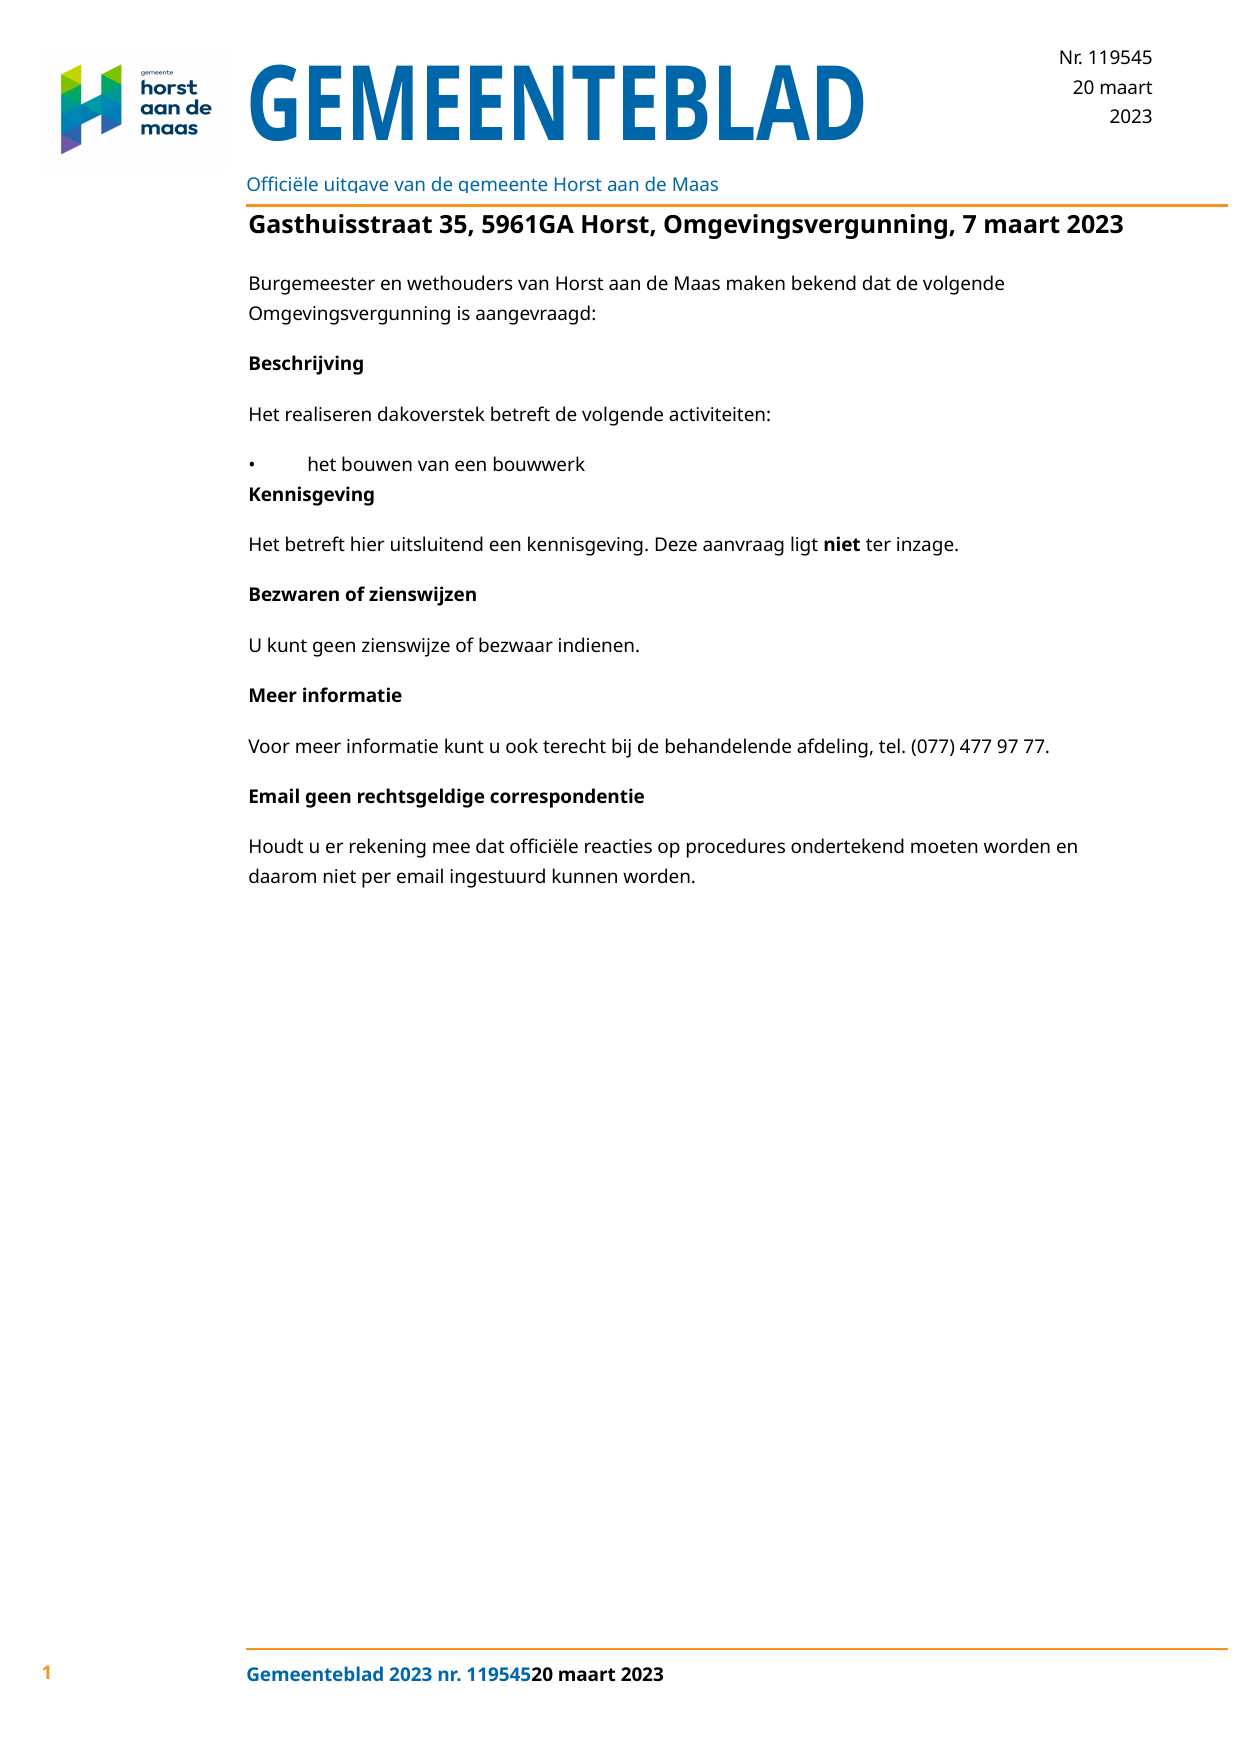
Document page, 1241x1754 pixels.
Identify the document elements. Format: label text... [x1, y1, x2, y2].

text Burgemeester en wethouders van Horst aan de Maas maken bekend dat de volgende Omgevingsvergunning is aangevraagd: [248, 270, 1152, 326]
text Het realiseren dakoverstek betreft de volgende activiteiten: [248, 401, 1152, 426]
text Email geen rechtsgeldige correspondentie [248, 783, 1152, 809]
picture [41, 47, 231, 172]
text Het betreft hier uitsluitend een kennisgeving. Deze aanvraag ligt niet ter inzage. [248, 531, 1152, 557]
text Voor meer informatie kunt u ook terecht bij de behandelende afdeling, tel. (077) 477 97 77. [248, 733, 1152, 758]
list het bouwen van een bouwwerk [248, 451, 1152, 477]
text U kunt geen zienswijze of bezwaar indienen. [248, 632, 1152, 658]
text Kennisgeving [248, 481, 1152, 506]
text Gasthuisstraat 35, 5961GA Horst, Omgevingsvergunning, 7 maart 2023 [248, 207, 1152, 241]
text Houdt u er rekening mee dat officiële reacties op procedures ondertekend moeten worden en daarom niet per email ingestuurd kunnen worden. [248, 834, 1152, 889]
text Meer informatie [248, 682, 1152, 708]
text Beschrijving [248, 350, 1152, 376]
text Bezwaren of zienswijzen [248, 582, 1152, 607]
